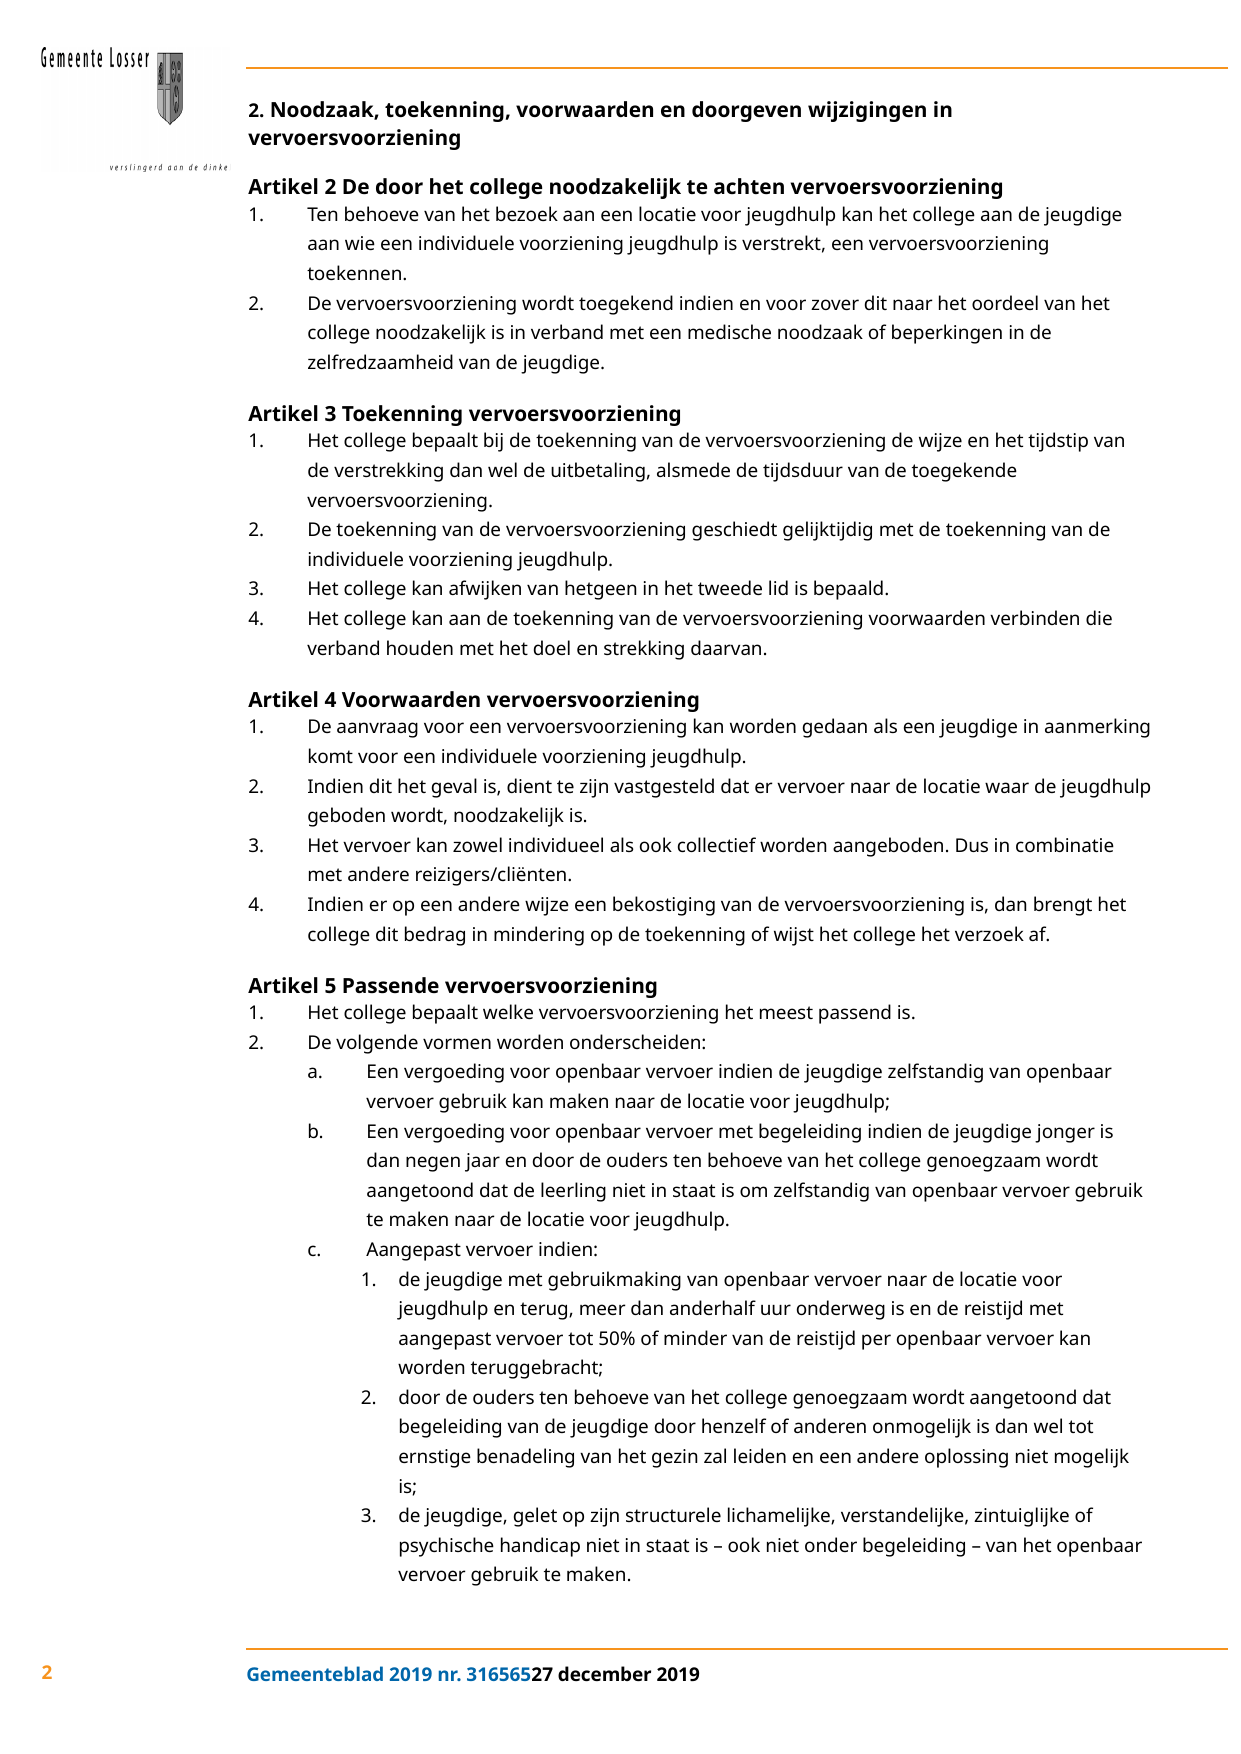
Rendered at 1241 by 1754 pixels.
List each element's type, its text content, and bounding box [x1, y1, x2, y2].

list Het college bepaalt bij de toekenning van de vervoersvoorziening de wijze en het tijdstip van de verstrekking dan wel de uitbetaling, alsmede de tijdsduur van de toegekende vervoersvoorziening. [248, 428, 1152, 513]
list De toekenning van de vervoersvoorziening geschiedt gelijktijdig met de toekenning van de individuele voorziening jeugdhulp. [248, 516, 1152, 572]
list Het vervoer kan zowel individueel als ook collectief worden aangeboden. Dus in combinatie met andere reizigers/cliënten. [248, 832, 1152, 887]
list Ten behoeve van het bezoek aan een locatie voor jeugdhulp kan het college aan de jeugdige aan wie een individuele voorziening jeugdhulp is verstrekt, een vervoersvoorziening toekennen. [248, 201, 1152, 286]
list door de ouders ten behoeve van het college genoegzaam wordt aangetoond dat begeleiding van de jeugdige door henzelf of anderen onmogelijk is dan wel tot ernstige benadeling van het gezin zal leiden en een andere oplossing niet mogelijk is; [361, 1384, 1152, 1499]
text Artikel 5 Passende vervoersvoorziening [248, 971, 1152, 999]
list De aanvraag voor een vervoersvoorziening kan worden gedaan als een jeugdige in aanmerking komt voor een individuele voorziening jeugdhulp. [248, 714, 1152, 769]
text Artikel 2 De door het college noodzakelijk te achten vervoersvoorziening [248, 172, 1152, 201]
list Indien dit het geval is, dient te zijn vastgesteld dat er vervoer naar de locatie waar de jeugdhulp geboden wordt, noodzakelijk is. [248, 773, 1152, 828]
list De vervoersvoorziening wordt toegekend indien en voor zover dit naar het oordeel van het college noodzakelijk is in verband met een medische noodzaak of beperkingen in de zelfredzaamheid van de jeugdige. [248, 290, 1152, 374]
text Artikel 3 Toekenning vervoersvoorziening [248, 399, 1152, 428]
list Het college kan afwijken van hetgeen in het tweede lid is bepaald. [248, 576, 1152, 601]
list Het college bepaalt welke vervoersvoorziening het meest passend is. [248, 999, 1152, 1025]
text Artikel 4 Voorwaarden vervoersvoorziening [248, 685, 1152, 714]
list de jeugdige, gelet op zijn structurele lichamelijke, verstandelijke, zintuiglijke of psychische handicap niet in staat is – ook niet onder begeleiding – van het openbaar vervoer gebruik te maken. [361, 1502, 1152, 1587]
list de jeugdige met gebruikmaking van openbaar vervoer naar de locatie voor jeugdhulp en terug, meer dan anderhalf uur onderweg is en de reistijd met aangepast vervoer tot 50% of minder van de reistijd per openbaar vervoer kan worden teruggebracht; [361, 1266, 1152, 1380]
picture [41, 47, 231, 172]
list Het college kan aan de toekenning van de vervoersvoorziening voorwaarden verbinden die verband houden met het doel en strekking daarvan. [248, 605, 1152, 661]
list Een vergoeding voor openbaar vervoer met begeleiding indien de jeugdige jonger is dan negen jaar en door de ouders ten behoeve van het college genoegzaam wordt aangetoond dat de leerling niet in staat is om zelfstandig van openbaar vervoer gebruik te maken naar de locatie voor jeugdhulp. [307, 1118, 1152, 1232]
list De volgende vormen worden onderscheiden: [248, 1029, 1152, 1055]
list Indien er op een andere wijze een bekostiging van de vervoersvoorziening is, dan brengt het college dit bedrag in mindering op de toekenning of wijst het college het verzoek af. [248, 891, 1152, 946]
list Een vergoeding voor openbaar vervoer indien de jeugdige zelfstandig van openbaar vervoer gebruik kan maken naar de locatie voor jeugdhulp; [307, 1059, 1152, 1114]
text 2. Noodzaak, toekenning, voorwaarden en doorgeven wijzigingen in vervoersvoorziening [248, 95, 1152, 152]
list Aangepast vervoer indien: [307, 1236, 1152, 1262]
